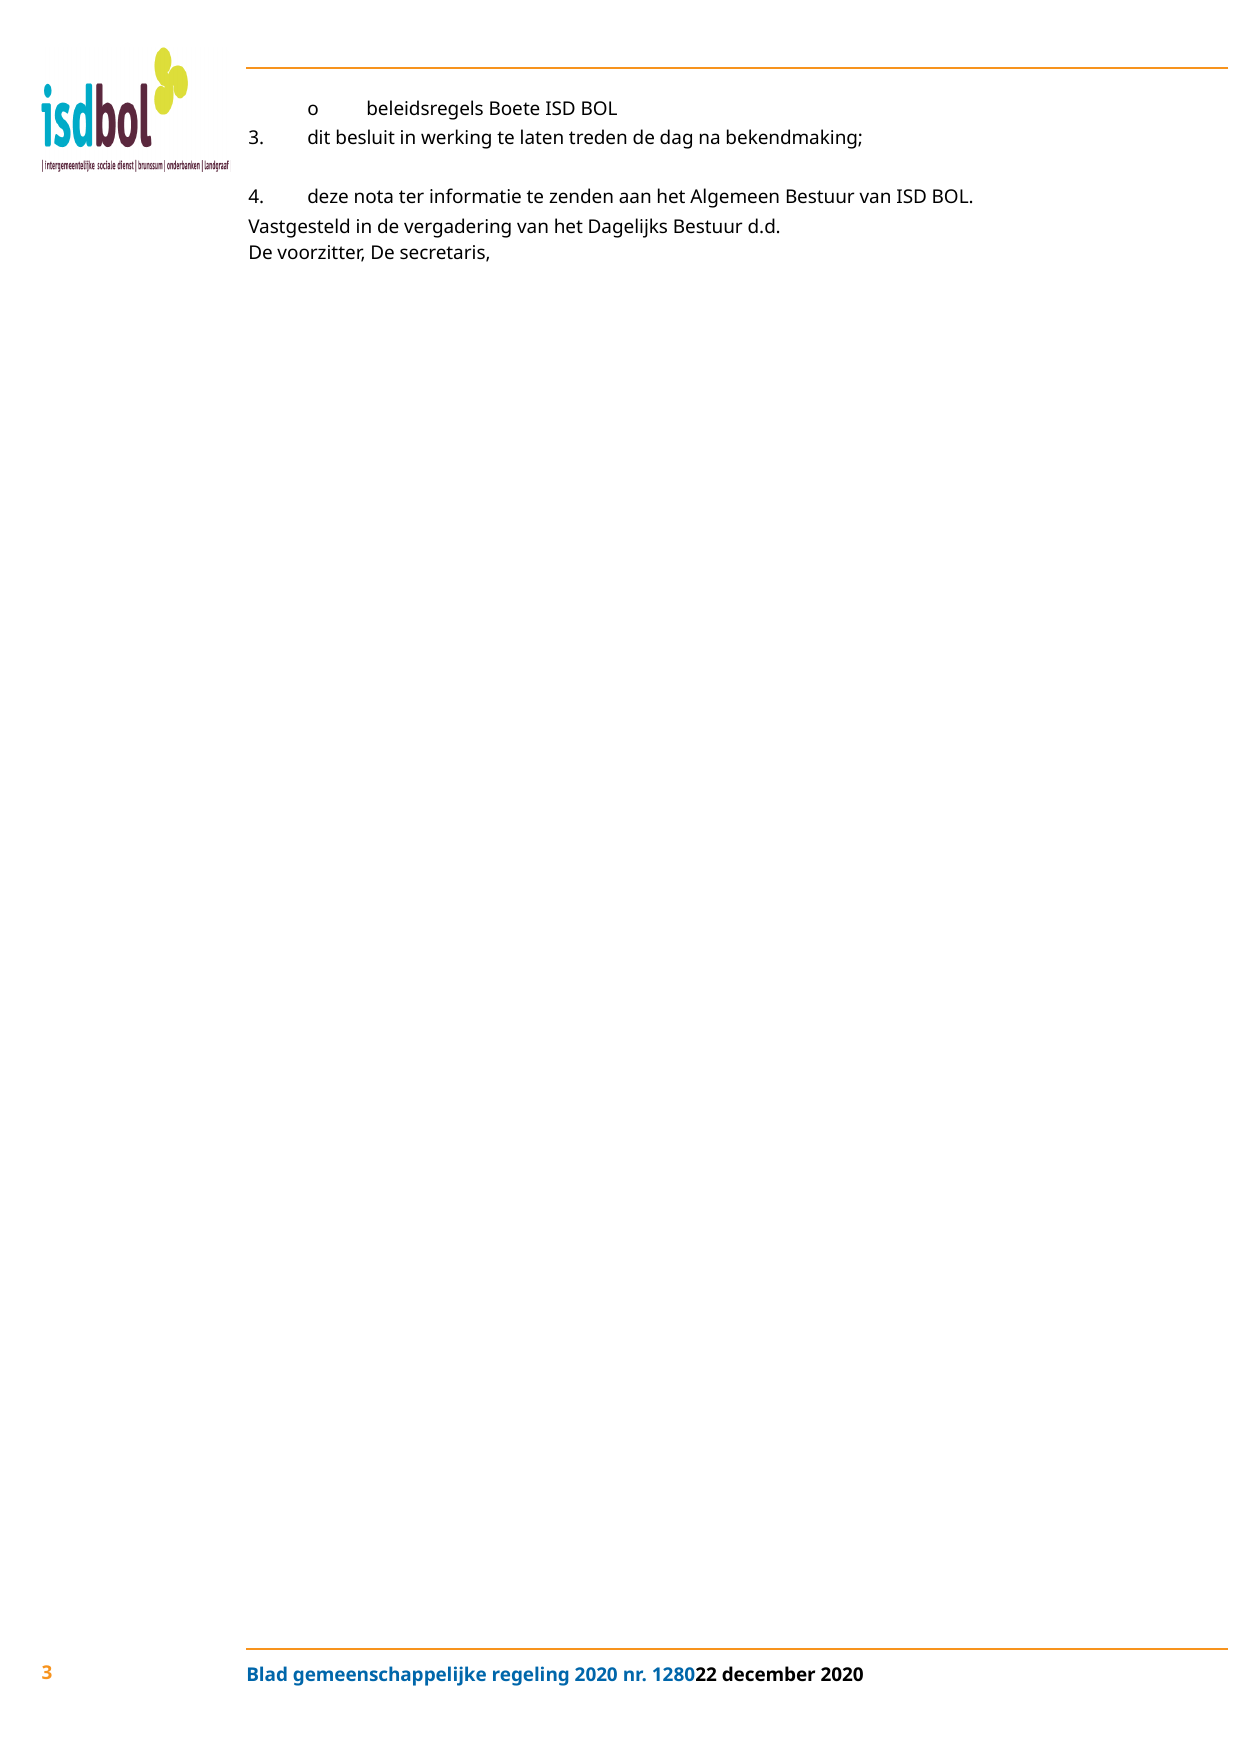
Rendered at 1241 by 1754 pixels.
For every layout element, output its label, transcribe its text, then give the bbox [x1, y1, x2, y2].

text De voorzitter, De secretaris, [248, 239, 1152, 264]
list dit besluit in werking te laten treden de dag na bekendmaking; [248, 124, 1152, 150]
list beleidsregels Boete ISD BOL [307, 95, 1152, 121]
picture [41, 47, 231, 172]
text Vastgesteld in de vergadering van het Dagelijks Bestuur d.d. [248, 213, 1152, 239]
list deze nota ter informatie te zenden aan het Algemeen Bestuur van ISD BOL. [248, 183, 1152, 209]
